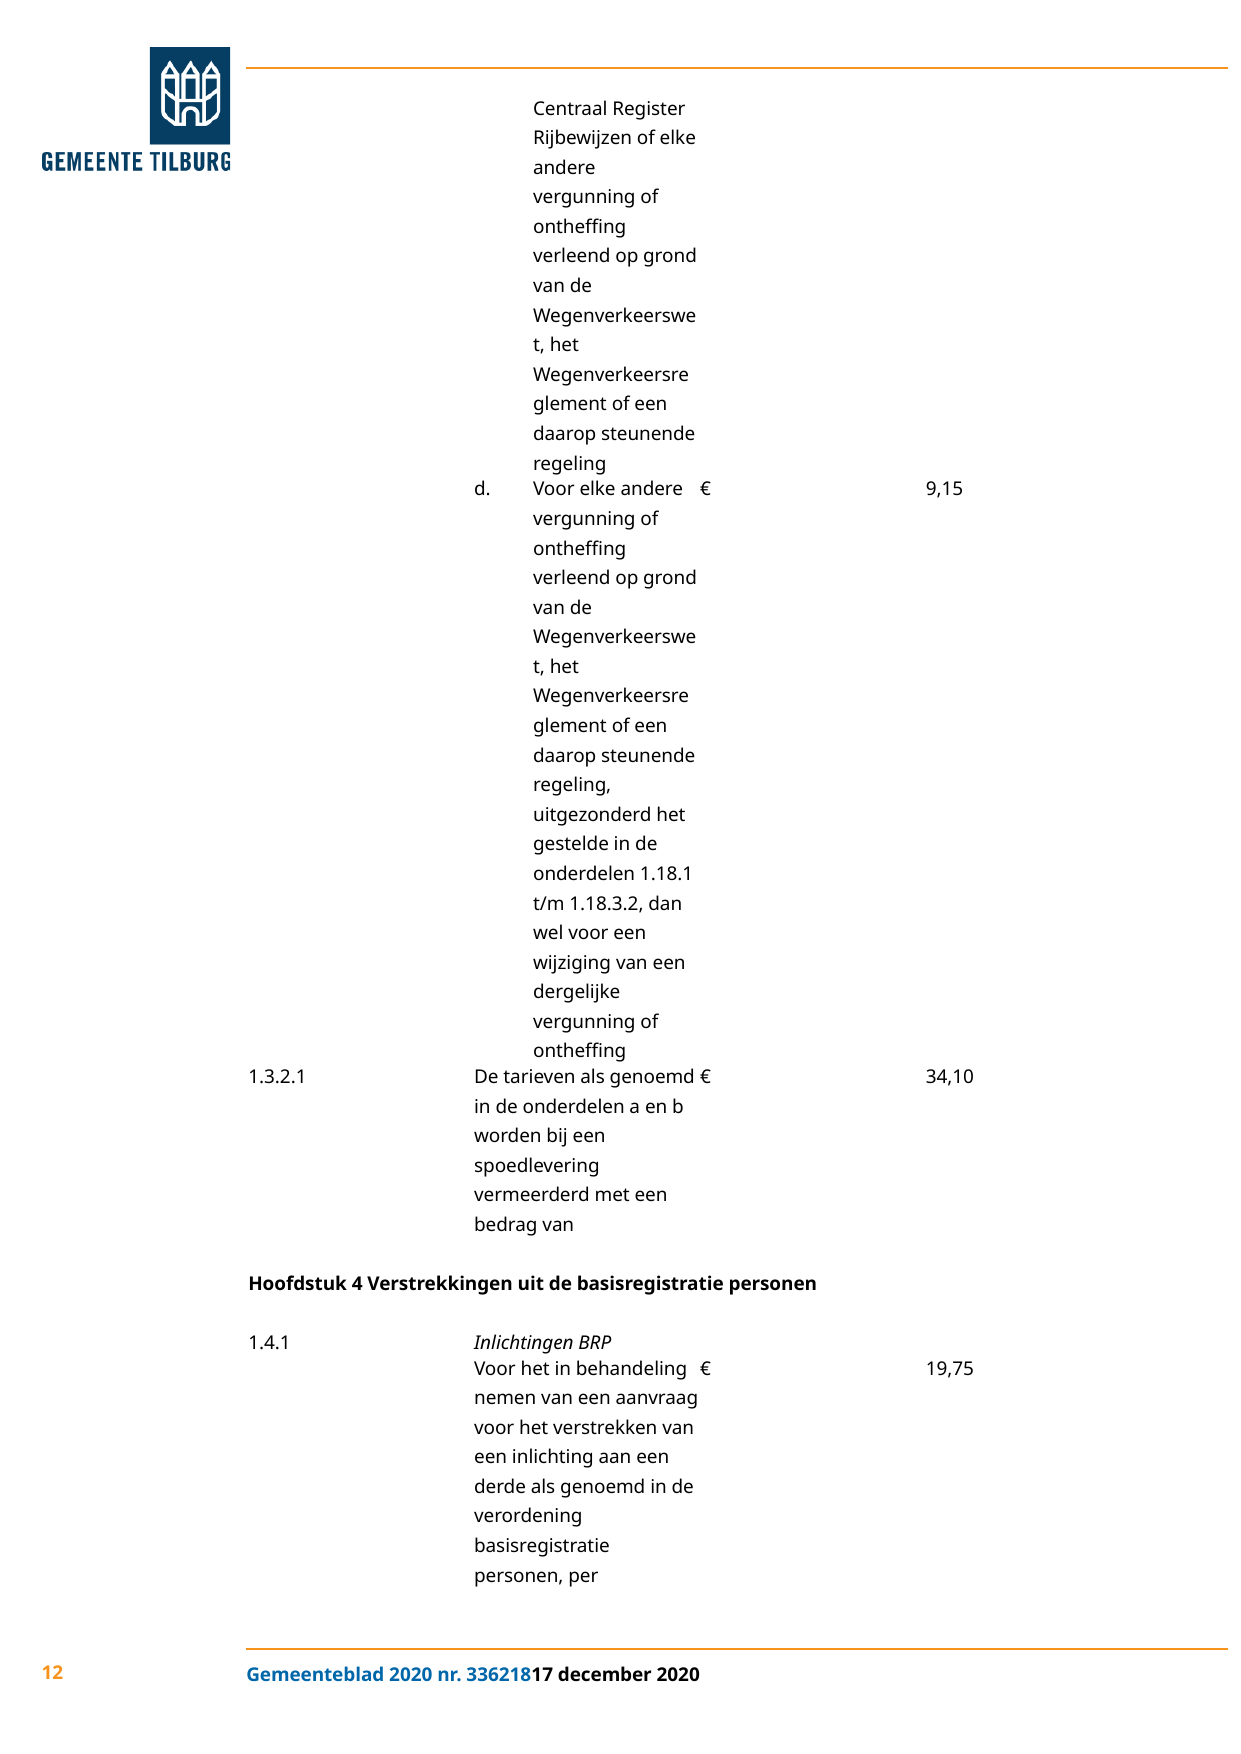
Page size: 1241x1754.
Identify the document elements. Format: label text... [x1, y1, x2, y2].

table_header 1.4.1 [248, 1329, 474, 1588]
table_cell [926, 95, 1152, 476]
table_header Inlichtingen BRP [474, 1329, 700, 1355]
picture [41, 47, 231, 172]
table_cell 19,75 [926, 1355, 1152, 1588]
table_cell 34,10 [926, 1063, 1152, 1237]
table_header [926, 1329, 1152, 1355]
table_header [700, 1329, 926, 1355]
table_cell Voor elke andere vergunning of ontheffing verleend op grond van de Wegenverkeerswet, het Wegenverkeersreglement of een daarop steunende regeling, uitgezonderd het gestelde in de onderdelen 1.18.1 t/m 1.18.3.2, dan wel voor een wijziging van een dergelijke vergunning of ontheffing [474, 476, 700, 1063]
text Hoofdstuk 4 Verstrekkingen uit de basisregistratie personen [248, 1270, 1152, 1296]
table_cell Centraal Register Rijbewijzen of elke andere vergunning of ontheffing verleend op grond van de Wegenverkeerswet, het Wegenverkeersreglement of een daarop steunende regeling [474, 95, 700, 476]
table_cell 9,15 [926, 476, 1152, 1063]
table_cell € [700, 1063, 926, 1237]
table_cell [700, 95, 926, 476]
table_cell € [700, 1355, 926, 1588]
table_header [248, 95, 474, 1063]
table_cell De tarieven als genoemd in de onderdelen a en b worden bij een spoedlevering vermeerderd met een bedrag van [474, 1063, 700, 1237]
table_cell 1.3.2.1 [248, 1063, 474, 1237]
table_cell € [700, 476, 926, 1063]
table_cell Voor het in behandeling nemen van een aanvraag voor het verstrekken van een inlichting aan een derde als genoemd in de verordening basisregistratie personen, per [474, 1355, 700, 1588]
